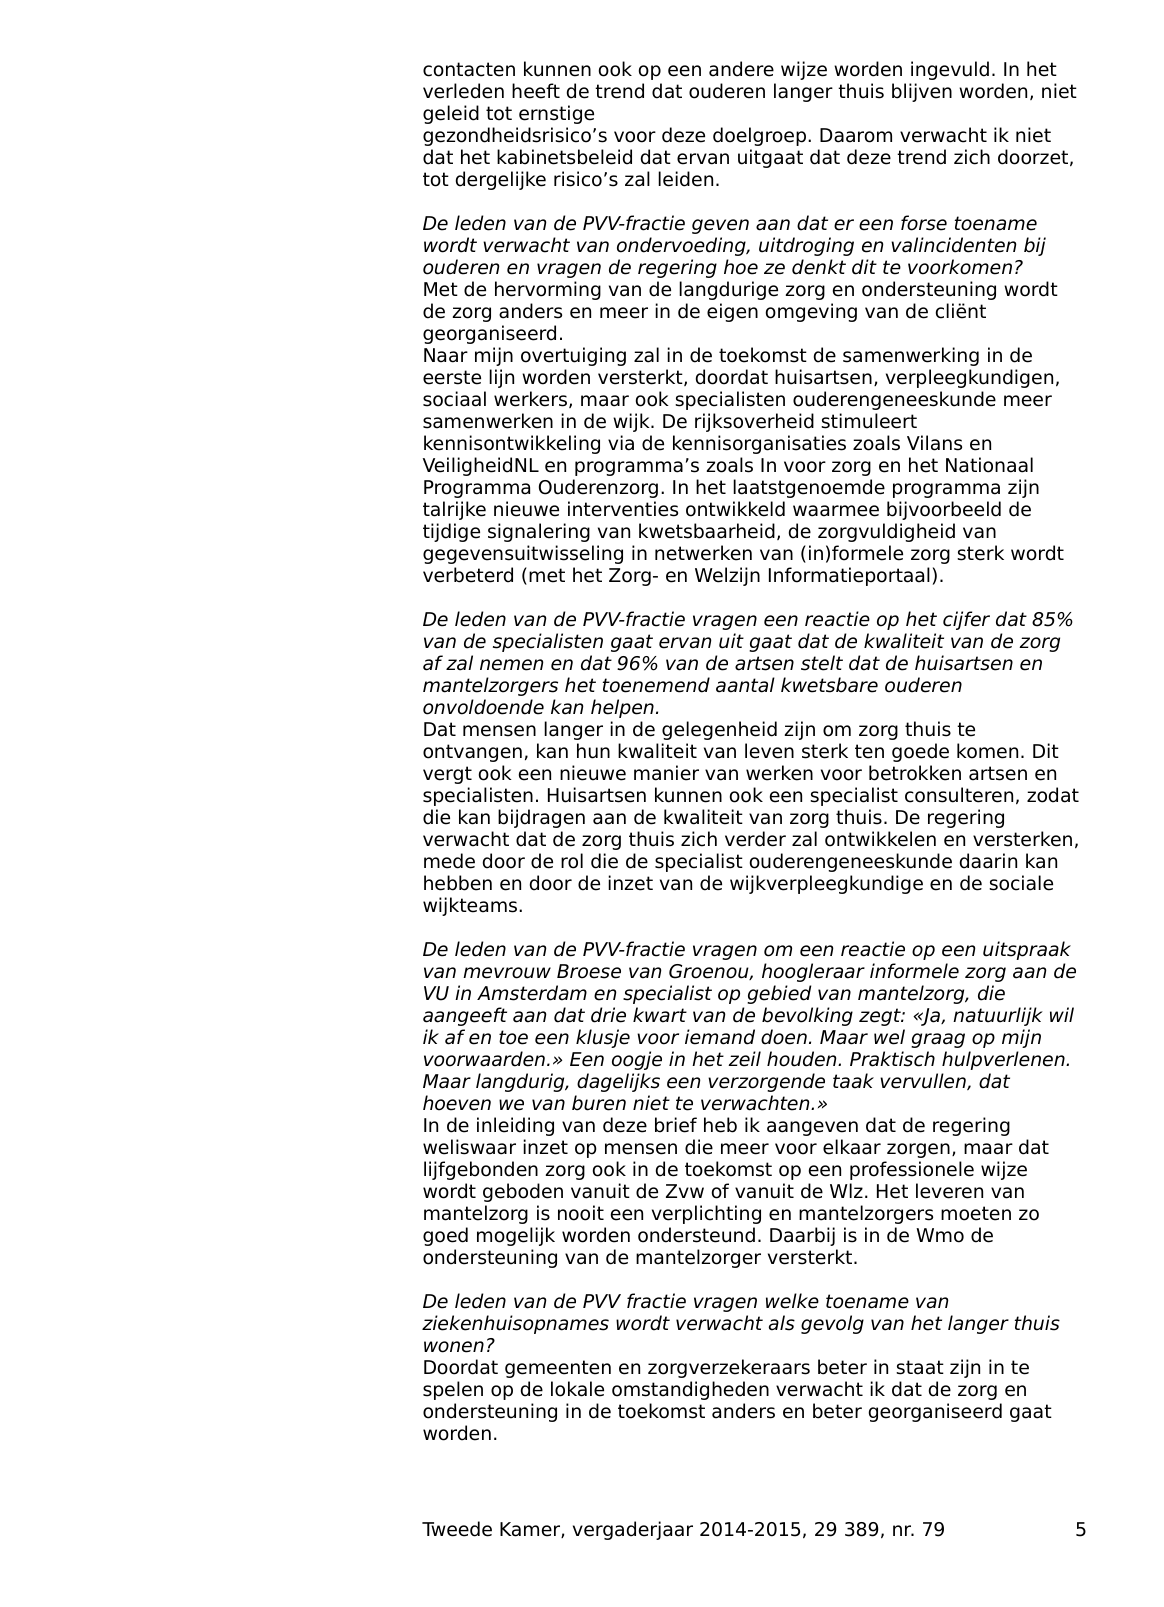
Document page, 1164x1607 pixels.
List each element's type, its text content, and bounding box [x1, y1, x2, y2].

text Doordat gemeenten en zorgverzekeraars beter in staat zijn in te spelen op de lokale omstandigheden verwacht ik dat de zorg en ondersteuning in de toekomst anders en beter georganiseerd gaat worden. [422, 1357, 1087, 1444]
text In de inleiding van deze brief heb ik aangeven dat de regering weliswaar inzet op mensen die meer voor elkaar zorgen, maar dat lijfgebonden zorg ook in de toekomst op een professionele wijze wordt geboden vanuit de Zvw of vanuit de Wlz. Het leveren van mantelzorg is nooit een verplichting en mantelzorgers moeten zo goed mogelijk worden ondersteund. Daarbij is in de Wmo de ondersteuning van de mantelzorger versterkt. [422, 1115, 1087, 1268]
text Dat mensen langer in de gelegenheid zijn om zorg thuis te ontvangen, kan hun kwaliteit van leven sterk ten goede komen. Dit vergt ook een nieuwe manier van werken voor betrokken artsen en specialisten. Huisartsen kunnen ook een specialist consulteren, zodat die kan bijdragen aan de kwaliteit van zorg thuis. De regering verwacht dat de zorg thuis zich verder zal ontwikkelen en versterken, mede door de rol die de specialist ouderengeneeskunde daarin kan hebben en door de inzet van de wijkverpleegkundige en de sociale wijkteams. [422, 719, 1087, 917]
text De leden van de PVV fractie vragen welke toename van ziekenhuisopnames wordt verwacht als gevolg van het langer thuis wonen? [422, 1291, 1087, 1357]
text De leden van de PVV-fractie geven aan dat er een forse toename wordt verwacht van ondervoeding, uitdroging en valincidenten bij ouderen en vragen de regering hoe ze denkt dit te voorkomen? [422, 213, 1087, 279]
text contacten kunnen ook op een andere wijze worden ingevuld. In het verleden heeft de trend dat ouderen langer thuis blijven worden, niet geleid tot ernstige [422, 59, 1087, 125]
text De leden van de PVV-fractie vragen om een reactie op een uitspraak van mevrouw Broese van Groenou, hoogleraar informele zorg aan de VU in Amsterdam en specialist op gebied van mantelzorg, die aangeeft aan dat drie kwart van de bevolking zegt: «Ja, natuurlijk wil ik af en toe een klusje voor iemand doen. Maar wel graag op mijn voorwaarden.» Een oogje in het zeil houden. Praktisch hulpverlenen. Maar langdurig, dagelijks een verzorgende taak vervullen, dat hoeven we van buren niet te verwachten.» [422, 939, 1087, 1115]
text De leden van de PVV-fractie vragen een reactie op het cijfer dat 85% van de specialisten gaat ervan uit gaat dat de kwaliteit van de zorg af zal nemen en dat 96% van de artsen stelt dat de huisartsen en mantelzorgers het toenemend aantal kwetsbare ouderen onvoldoende kan helpen. [422, 609, 1087, 719]
text gezondheidsrisico’s voor deze doelgroep. Daarom verwacht ik niet dat het kabinetsbeleid dat ervan uitgaat dat deze trend zich doorzet, tot dergelijke risico’s zal leiden. [422, 125, 1087, 191]
text Met de hervorming van de langdurige zorg en ondersteuning wordt de zorg anders en meer in de eigen omgeving van de cliënt georganiseerd. [422, 279, 1087, 345]
text Naar mijn overtuiging zal in de toekomst de samenwerking in de eerste lijn worden versterkt, doordat huisartsen, verpleegkundigen, sociaal werkers, maar ook specialisten ouderengeneeskunde meer samenwerken in de wijk. De rijksoverheid stimuleert kennisontwikkeling via de kennisorganisaties zoals Vilans en VeiligheidNL en programma’s zoals In voor zorg en het Nationaal Programma Ouderenzorg. In het laatstgenoemde programma zijn talrijke nieuwe interventies ontwikkeld waarmee bijvoorbeeld de tijdige signalering van kwetsbaarheid, de zorgvuldigheid van gegevensuitwisseling in netwerken van (in)formele zorg sterk wordt verbeterd (met het Zorg- en Welzijn Informatieportaal). [422, 345, 1087, 587]
